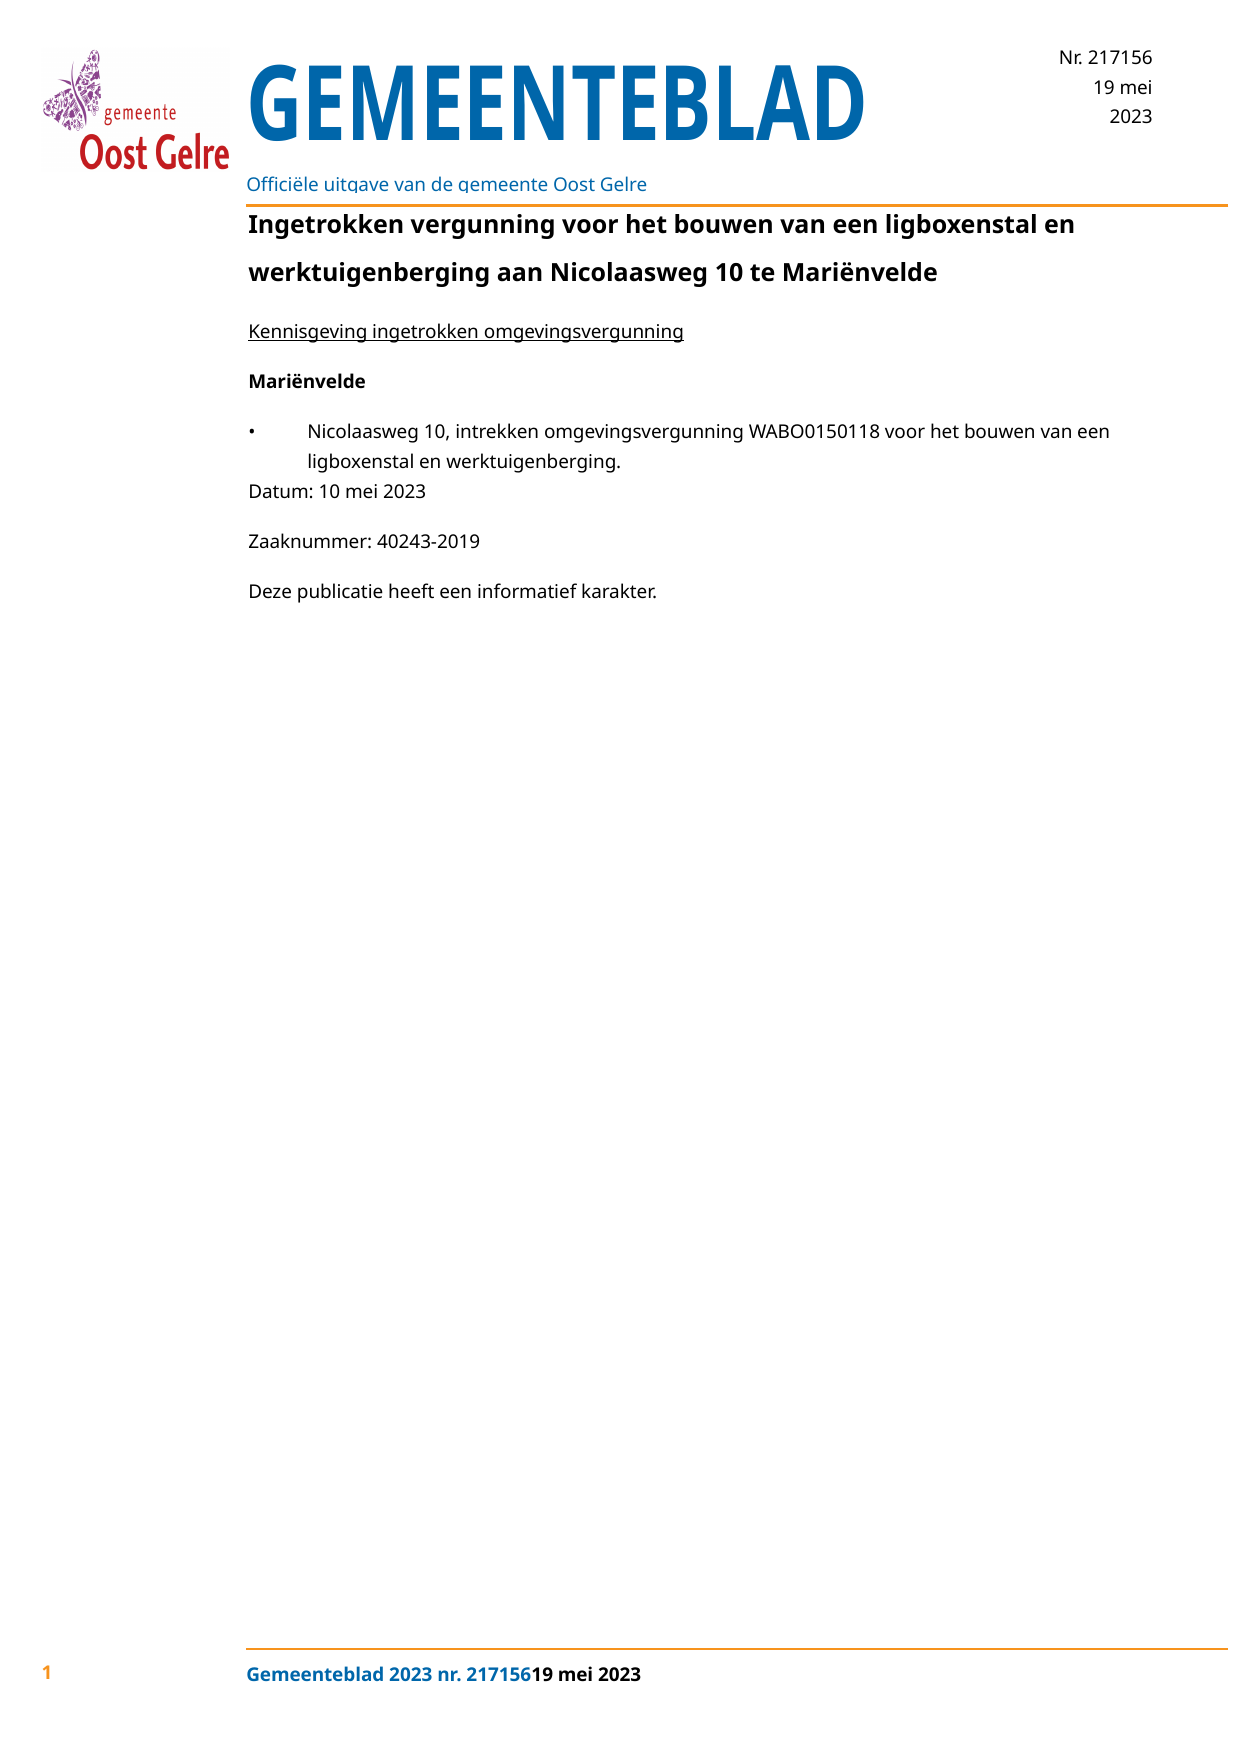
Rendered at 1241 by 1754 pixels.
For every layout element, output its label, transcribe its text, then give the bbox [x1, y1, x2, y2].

picture [41, 47, 231, 172]
text Ingetrokken vergunning voor het bouwen van een ligboxenstal en werktuigenberging aan Nicolaasweg 10 te Mariënvelde [248, 207, 1152, 288]
text Deze publicatie heeft een informatief karakter. [248, 579, 1152, 604]
text Datum: 10 mei 2023 [248, 478, 1152, 504]
text Mariënvelde [248, 368, 1152, 394]
list Nicolaasweg 10, intrekken omgevingsvergunning WABO0150118 voor het bouwen van een ligboxenstal en werktuigenberging. [248, 419, 1152, 474]
text Kennisgeving ingetrokken omgevingsvergunning [248, 318, 1152, 344]
text Zaaknummer: 40243-2019 [248, 528, 1152, 554]
